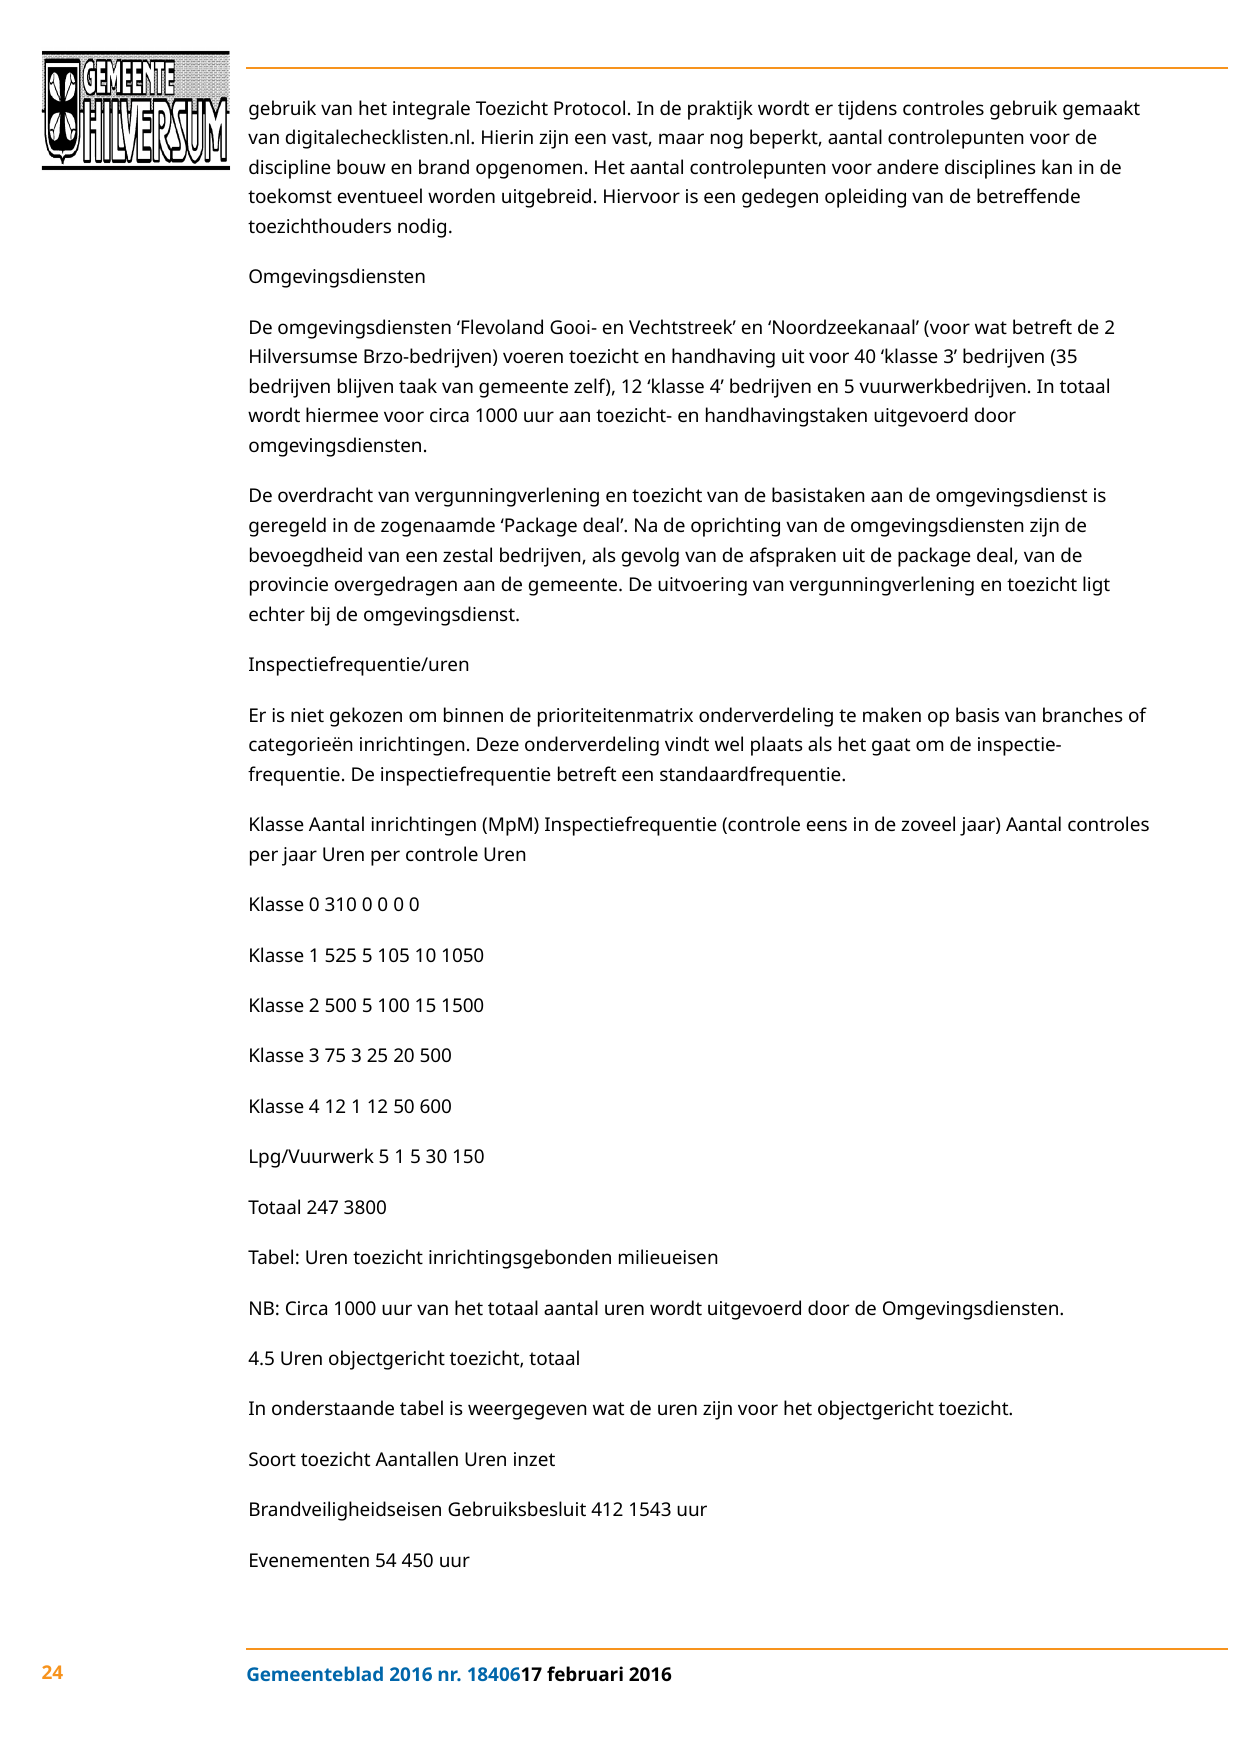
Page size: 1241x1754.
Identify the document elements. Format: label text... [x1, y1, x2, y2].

text Evenementen 54 450 uur [248, 1547, 1152, 1573]
text Er is niet gekozen om binnen de prioriteitenmatrix onderverdeling te maken op basis van branches of categorieën inrichtingen. Deze onderverdeling vindt wel plaats als het gaat om de inspectie-frequentie. De inspectiefrequentie betreft een standaardfrequentie. [248, 702, 1152, 787]
text Klasse 3 75 3 25 20 500 [248, 1043, 1152, 1068]
text Lpg/Vuurwerk 5 1 5 30 150 [248, 1143, 1152, 1169]
text NB: Circa 1000 uur van het totaal aantal uren wordt uitgevoerd door de Omgevingsdiensten. [248, 1295, 1152, 1321]
text Klasse 0 310 0 0 0 0 [248, 891, 1152, 917]
text In onderstaande tabel is weergegeven wat de uren zijn voor het objectgericht toezicht. [248, 1396, 1152, 1421]
text 4.5 Uren objectgericht toezicht, totaal [248, 1345, 1152, 1371]
text Klasse Aantal inrichtingen (MpM) Inspectiefrequentie (controle eens in de zoveel jaar) Aantal controles per jaar Uren per controle Uren [248, 811, 1152, 867]
text Klasse 4 12 1 12 50 600 [248, 1093, 1152, 1119]
text Totaal 247 3800 [248, 1194, 1152, 1220]
text Soort toezicht Aantallen Uren inzet [248, 1446, 1152, 1472]
text De omgevingsdiensten ‘Flevoland Gooi- en Vechtstreek’ en ‘Noordzeekanaal’ (voor wat betreft de 2 Hilversumse Brzo-bedrijven) voeren toezicht en handhaving uit voor 40 ‘klasse 3’ bedrijven (35 bedrijven blijven taak van gemeente zelf), 12 ‘klasse 4’ bedrijven en 5 vuurwerkbedrijven. In totaal wordt hiermee voor circa 1000 uur aan toezicht- en handhavingstaken uitgevoerd door omgevingsdiensten. [248, 314, 1152, 458]
text Klasse 2 500 5 100 15 1500 [248, 992, 1152, 1018]
text Klasse 1 525 5 105 10 1050 [248, 942, 1152, 968]
picture [41, 47, 231, 172]
text gebruik van het integrale Toezicht Protocol. In de praktijk wordt er tijdens controles gebruik gemaakt van digitalechecklisten.nl. Hierin zijn een vast, maar nog beperkt, aantal controlepunten voor de discipline bouw en brand opgenomen. Het aantal controlepunten voor andere disciplines kan in de toekomst eventueel worden uitgebreid. Hiervoor is een gedegen opleiding van de betreffende toezichthouders nodig. [248, 95, 1152, 239]
text Tabel: Uren toezicht inrichtingsgebonden milieueisen [248, 1244, 1152, 1270]
text De overdracht van vergunningverlening en toezicht van de basistaken aan de omgevingsdienst is geregeld in de zogenaamde ‘Package deal’. Na de oprichting van de omgevingsdiensten zijn de bevoegdheid van een zestal bedrijven, als gevolg van de afspraken uit de package deal, van de provincie overgedragen aan de gemeente. De uitvoering van vergunningverlening en toezicht ligt echter bij de omgevingsdienst. [248, 483, 1152, 627]
text Brandveiligheidseisen Gebruiksbesluit 412 1543 uur [248, 1496, 1152, 1522]
text Omgevingsdiensten [248, 263, 1152, 289]
text Inspectiefrequentie/uren [248, 651, 1152, 677]
